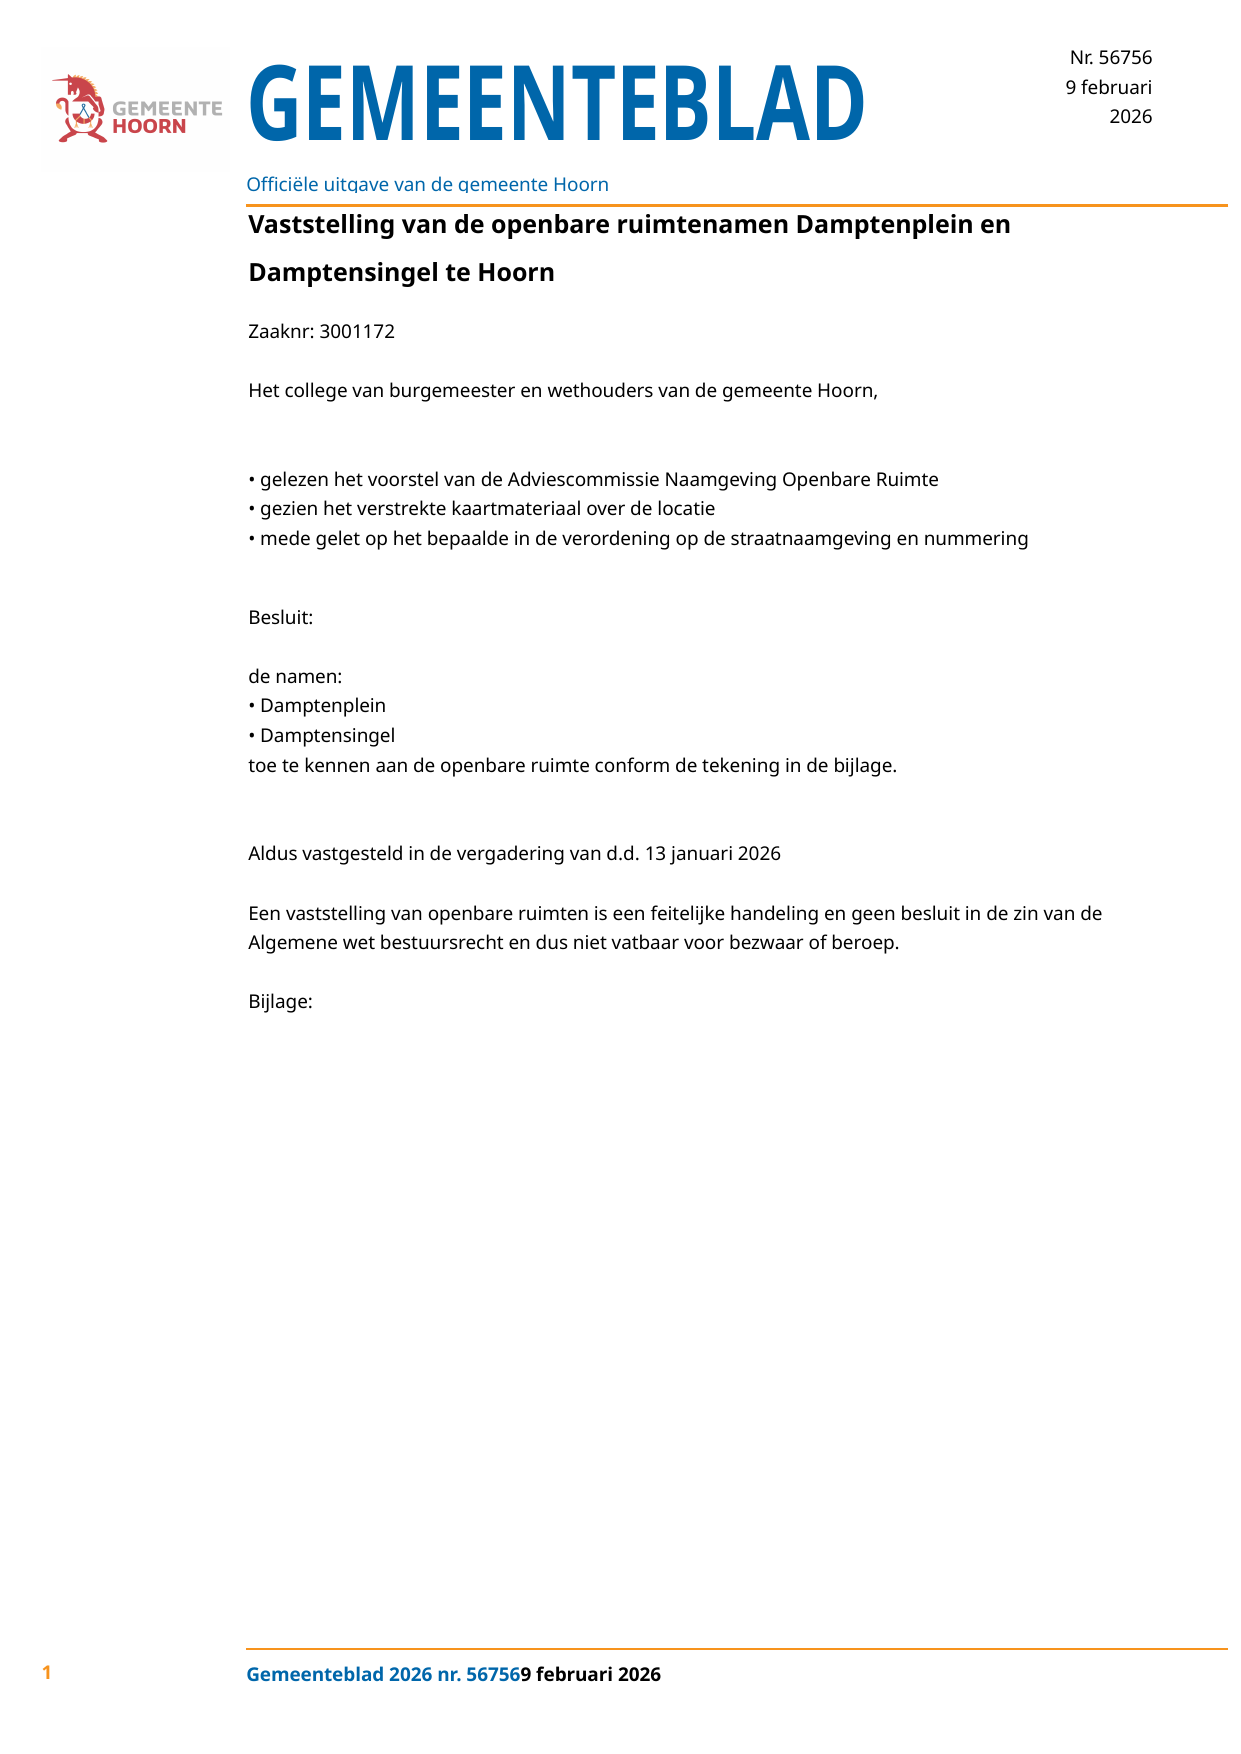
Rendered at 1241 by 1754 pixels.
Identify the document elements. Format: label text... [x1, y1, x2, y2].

text Zaaknr: 3001172 [248, 318, 1152, 344]
text • mede gelet op het bepaalde in de verordening op de straatnaamgeving en nummering [248, 525, 1152, 551]
text toe te kennen aan de openbare ruimte conform de tekening in de bijlage. [248, 752, 1152, 777]
text Een vaststelling van openbare ruimten is een feitelijke handeling en geen besluit in de zin van de Algemene wet bestuursrecht en dus niet vatbaar voor bezwaar of beroep. [248, 900, 1152, 955]
text Besluit: [248, 604, 1152, 629]
text • Damptensingel [248, 722, 1152, 748]
text de namen: [248, 663, 1152, 689]
text • Damptenplein [248, 693, 1152, 718]
text Het college van burgemeester en wethouders van de gemeente Hoorn, [248, 377, 1152, 403]
text • gezien het verstrekte kaartmateriaal over de locatie [248, 495, 1152, 521]
text Bijlage: [248, 988, 1152, 1014]
picture [41, 47, 231, 172]
text Aldus vastgesteld in de vergadering van d.d. 13 januari 2026 [248, 841, 1152, 866]
text Vaststelling van de openbare ruimtenamen Damptenplein en Damptensingel te Hoorn [248, 207, 1152, 288]
text • gelezen het voorstel van de Adviescommissie Naamgeving Openbare Ruimte [248, 466, 1152, 492]
